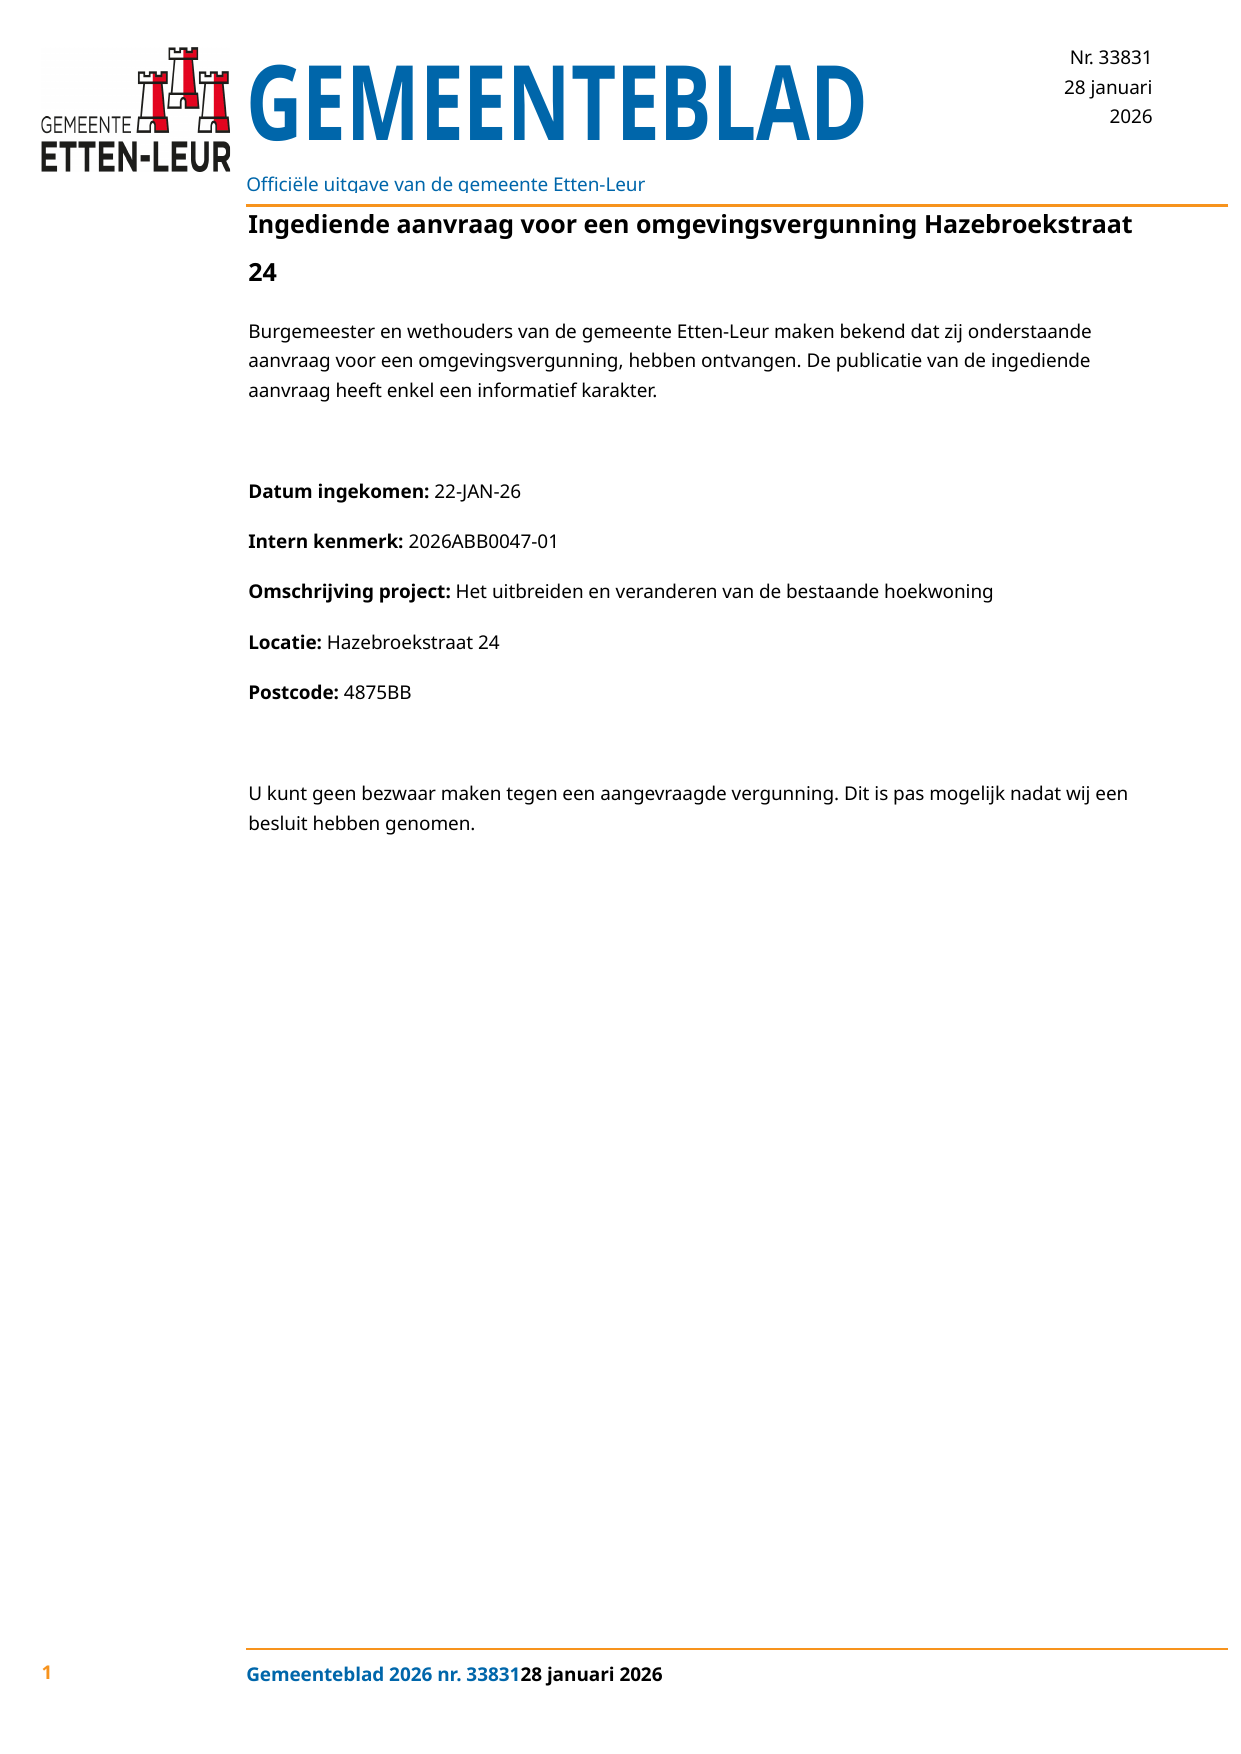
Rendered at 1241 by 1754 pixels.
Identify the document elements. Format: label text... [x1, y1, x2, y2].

text U kunt geen bezwaar maken tegen een aangevraagde vergunning. Dit is pas mogelijk nadat wij een besluit hebben genomen. [248, 780, 1152, 836]
picture [41, 47, 231, 172]
text Omschrijving project: Het uitbreiden en veranderen van de bestaande hoekwoning [248, 579, 1152, 604]
text Burgemeester en wethouders van de gemeente Etten-Leur maken bekend dat zij onderstaande aanvraag voor een omgevingsvergunning, hebben ontvangen. De publicatie van de ingediende aanvraag heeft enkel een informatief karakter. [248, 318, 1152, 403]
text Postcode: 4875BB [248, 679, 1152, 705]
text Locatie: Hazebroekstraat 24 [248, 629, 1152, 655]
text Ingediende aanvraag voor een omgevingsvergunning Hazebroekstraat 24 [248, 207, 1152, 288]
text Datum ingekomen: 22-JAN-26 [248, 478, 1152, 504]
text Intern kenmerk: 2026ABB0047-01 [248, 528, 1152, 554]
